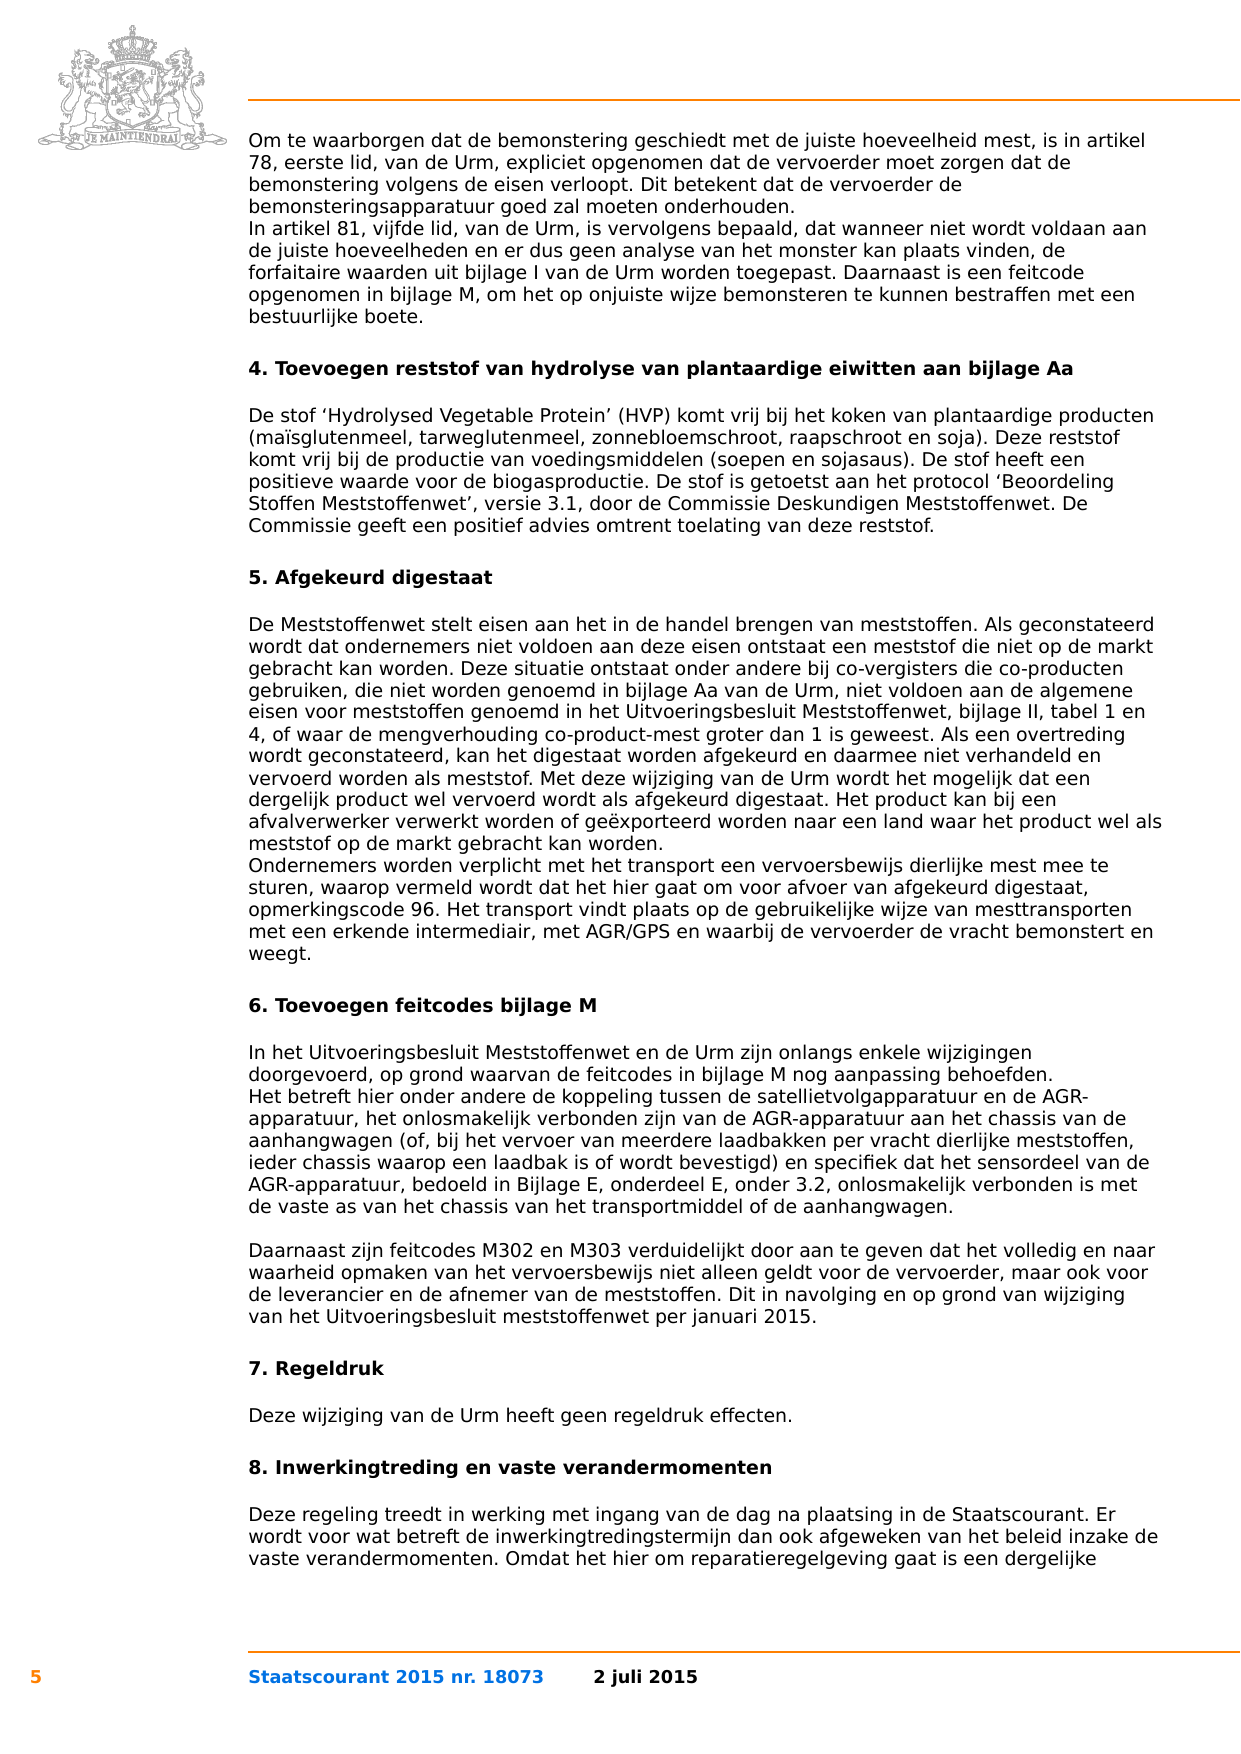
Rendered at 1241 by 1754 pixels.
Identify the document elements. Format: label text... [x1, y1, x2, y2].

text Daarnaast zijn feitcodes M302 en M303 verduidelijkt door aan te geven dat het volledig en naar waarheid opmaken van het vervoersbewijs niet alleen geldt voor de vervoerder, maar ook voor de leverancier en de afnemer van de meststoffen. Dit in navolging en op grond van wijziging van het Uitvoeringsbesluit meststoffenwet per januari 2015. [248, 1240, 1163, 1328]
picture [38, 25, 227, 150]
text Het betreft hier onder andere de koppeling tussen de satellietvolgapparatuur en de AGR-apparatuur, het onlosmakelijk verbonden zijn van de AGR-apparatuur aan het chassis van de aanhangwagen (of, bij het vervoer van meerdere laadbakken per vracht dierlijke meststoffen, ieder chassis waarop een laadbak is of wordt bevestigd) en specifiek dat het sensordeel van de AGR-apparatuur, bedoeld in Bijlage E, onderdeel E, onder 3.2, onlosmakelijk verbonden is met de vaste as van het chassis van het transportmiddel of de aanhangwagen. [248, 1086, 1163, 1218]
text In artikel 81, vijfde lid, van de Urm, is vervolgens bepaald, dat wanneer niet wordt voldaan aan de juiste hoeveelheden en er dus geen analyse van het monster kan plaats vinden, de forfaitaire waarden uit bijlage I van de Urm worden toegepast. Daarnaast is een feitcode opgenomen in bijlage M, om het op onjuiste wijze bemonsteren te kunnen bestraffen met een bestuurlijke boete. [248, 218, 1163, 328]
subtitle 7. Regeldruk [248, 1358, 1163, 1380]
text Deze wijziging van de Urm heeft geen regeldruk effecten. [248, 1405, 1163, 1427]
subtitle 8. Inwerkingtreding en vaste verandermomenten [248, 1457, 1163, 1479]
subtitle 6. Toevoegen feitcodes bijlage M [248, 995, 1163, 1017]
text De stof ‘Hydrolysed Vegetable Protein’ (HVP) komt vrij bij het koken van plantaardige producten (maïsglutenmeel, tarweglutenmeel, zonnebloemschroot, raapschroot en soja). Deze reststof komt vrij bij de productie van voedingsmiddelen (soepen en sojasaus). De stof heeft een positieve waarde voor de biogasproductie. De stof is getoetst aan het protocol ‘Beoordeling Stoffen Meststoffenwet’, versie 3.1, door de Commissie Deskundigen Meststoffenwet. De Commissie geeft een positief advies omtrent toelating van deze reststof. [248, 405, 1163, 537]
text Deze regeling treedt in werking met ingang van de dag na plaatsing in de Staatscourant. Er wordt voor wat betreft de inwerkingtredingstermijn dan ook afgeweken van het beleid inzake de vaste verandermomenten. Omdat het hier om reparatieregelgeving gaat is een dergelijke [248, 1504, 1163, 1570]
subtitle 4. Toevoegen reststof van hydrolyse van plantaardige eiwitten aan bijlage Aa [248, 358, 1163, 380]
text In het Uitvoeringsbesluit Meststoffenwet en de Urm zijn onlangs enkele wijzigingen doorgevoerd, op grond waarvan de feitcodes in bijlage M nog aanpassing behoefden. [248, 1042, 1163, 1086]
text De Meststoffenwet stelt eisen aan het in de handel brengen van meststoffen. Als geconstateerd wordt dat ondernemers niet voldoen aan deze eisen ontstaat een meststof die niet op de markt gebracht kan worden. Deze situatie ontstaat onder andere bij co-vergisters die co-producten gebruiken, die niet worden genoemd in bijlage Aa van de Urm, niet voldoen aan de algemene eisen voor meststoffen genoemd in het Uitvoeringsbesluit Meststoffenwet, bijlage II, tabel 1 en 4, of waar de mengverhouding co-product-mest groter dan 1 is geweest. Als een overtreding wordt geconstateerd, kan het digestaat worden afgekeurd en daarmee niet verhandeld en vervoerd worden als meststof. Met deze wijziging van de Urm wordt het mogelijk dat een dergelijk product wel vervoerd wordt als afgekeurd digestaat. Het product kan bij een afvalverwerker verwerkt worden of geëxporteerd worden naar een land waar het product wel als meststof op de markt gebracht kan worden. [248, 613, 1163, 855]
text Om te waarborgen dat de bemonstering geschiedt met de juiste hoeveelheid mest, is in artikel 78, eerste lid, van de Urm, expliciet opgenomen dat de vervoerder moet zorgen dat de bemonstering volgens de eisen verloopt. Dit betekent dat de vervoerder de bemonsteringsapparatuur goed zal moeten onderhouden. [248, 130, 1163, 218]
subtitle 5. Afgekeurd digestaat [248, 567, 1163, 588]
text Ondernemers worden verplicht met het transport een vervoersbewijs dierlijke mest mee te sturen, waarop vermeld wordt dat het hier gaat om voor afvoer van afgekeurd digestaat, opmerkingscode 96. Het transport vindt plaats op de gebruikelijke wijze van mesttransporten met een erkende intermediair, met AGR/GPS en waarbij de vervoerder de vracht bemonstert en weegt. [248, 855, 1163, 965]
